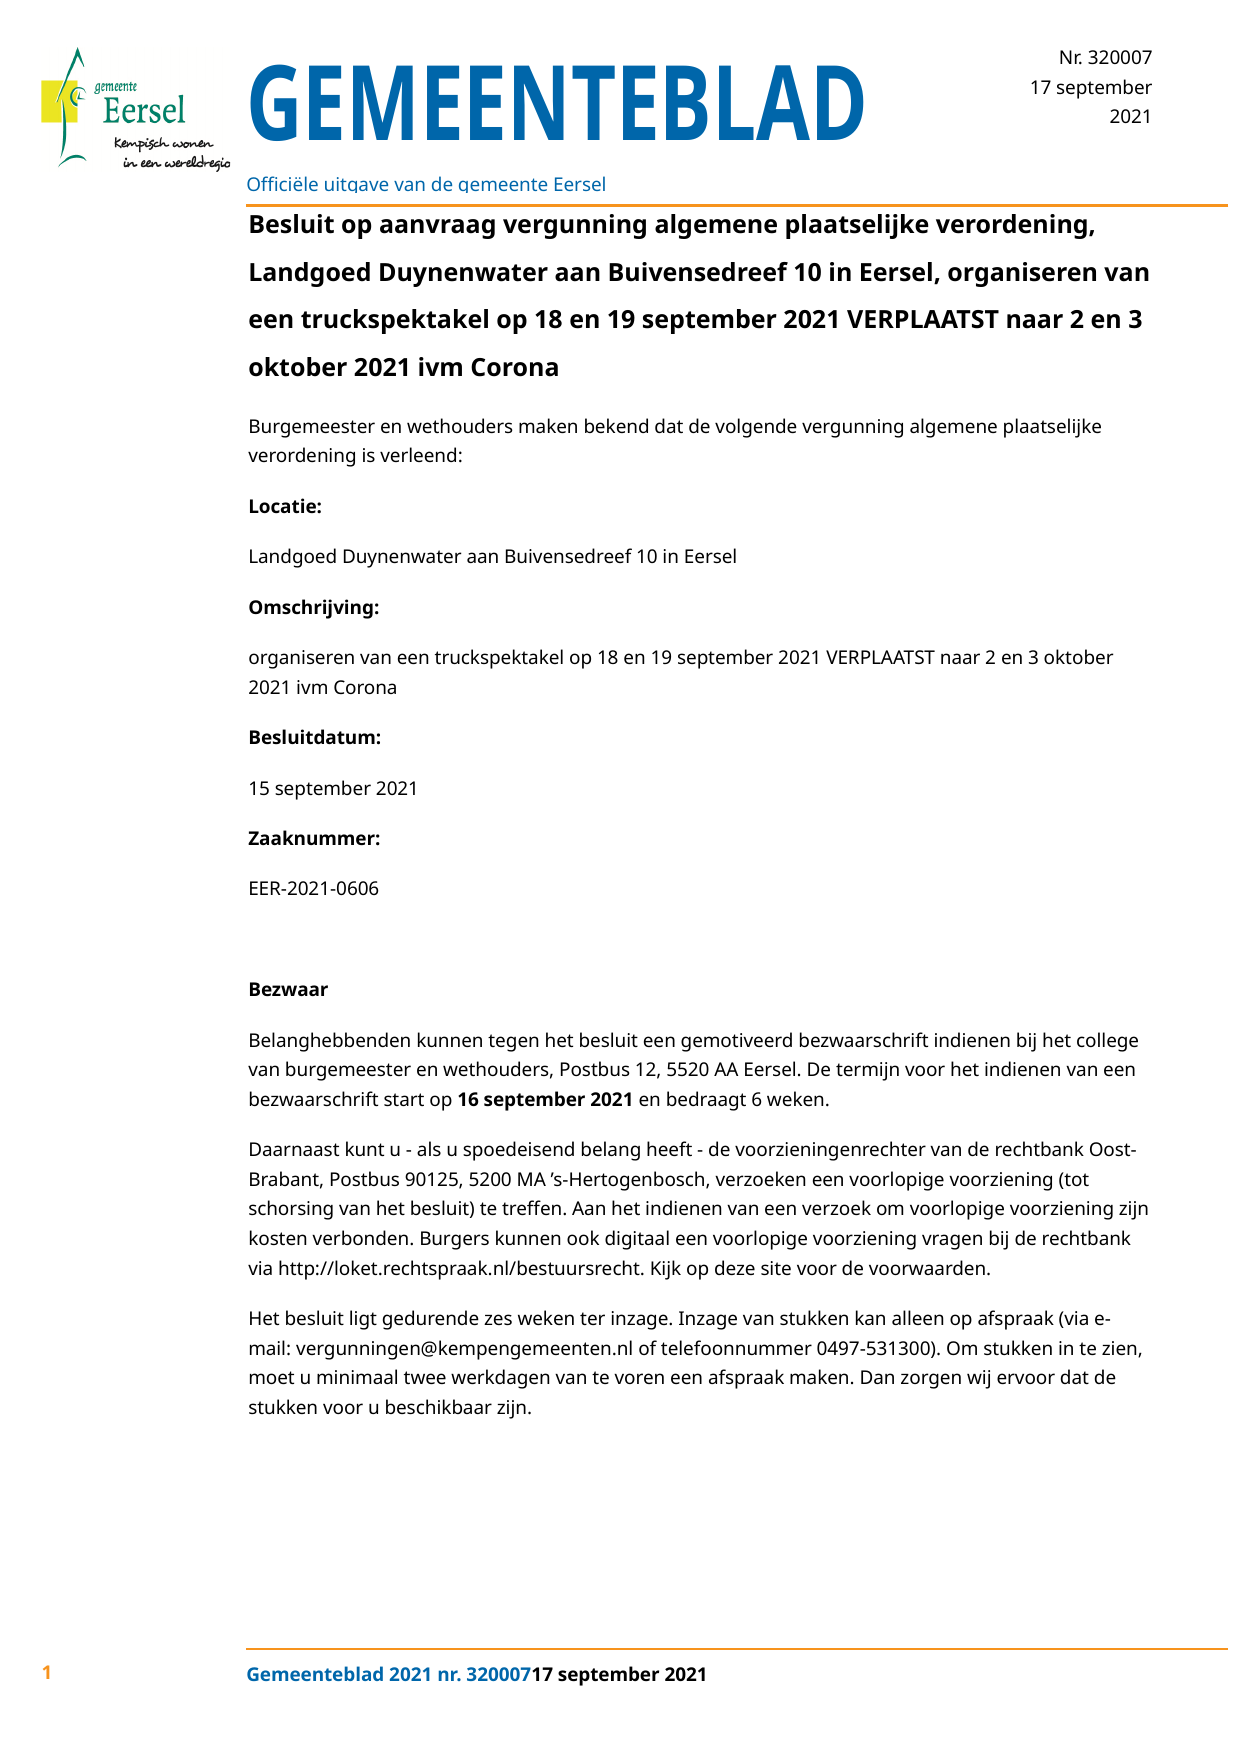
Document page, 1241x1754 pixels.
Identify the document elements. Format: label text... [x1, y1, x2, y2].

text Zaaknummer: [248, 825, 1152, 851]
text Het besluit ligt gedurende zes weken ter inzage. Inzage van stukken kan alleen op afspraak (via e-mail: vergunningen@kempengemeenten.nl of telefoonnummer 0497-531300). Om stukken in te zien, moet u minimaal twee werkdagen van te voren een afspraak maken. Dan zorgen wij ervoor dat de stukken voor u beschikbaar zijn. [248, 1305, 1152, 1420]
text Daarnaast kunt u - als u spoedeisend belang heeft - de voorzieningenrechter van de rechtbank Oost-Brabant, Postbus 90125, 5200 MA ’s-Hertogenbosch, verzoeken een voorlopige voorziening (tot schorsing van het besluit) te treffen. Aan het indienen van een verzoek om voorlopige voorziening zijn kosten verbonden. Burgers kunnen ook digitaal een voorlopige voorziening vragen bij de rechtbank via http://loket.rechtspraak.nl/bestuursrecht. Kijk op deze site voor de voorwaarden. [248, 1136, 1152, 1281]
text Besluit op aanvraag vergunning algemene plaatselijke verordening, Landgoed Duynenwater aan Buivensedreef 10 in Eersel, organiseren van een truckspektakel op 18 en 19 september 2021 VERPLAATST naar 2 en 3 oktober 2021 ivm Corona [248, 207, 1152, 384]
text Belanghebbenden kunnen tegen het besluit een gemotiveerd bezwaarschrift indienen bij het college van burgemeester en wethouders, Postbus 12, 5520 AA Eersel. De termijn voor het indienen van een bezwaarschrift start op 16 september 2021 en bedraagt 6 weken. [248, 1027, 1152, 1112]
text 15 september 2021 [248, 775, 1152, 801]
text Landgoed Duynenwater aan Buivensedreef 10 in Eersel [248, 543, 1152, 569]
text Besluitdatum: [248, 724, 1152, 750]
picture [41, 47, 231, 172]
text Omschrijving: [248, 594, 1152, 620]
text Bezwaar [248, 976, 1152, 1002]
text Burgemeester en wethouders maken bekend dat de volgende vergunning algemene plaatselijke verordening is verleend: [248, 413, 1152, 468]
text EER-2021-0606 [248, 876, 1152, 901]
text organiseren van een truckspektakel op 18 en 19 september 2021 VERPLAATST naar 2 en 3 oktober 2021 ivm Corona [248, 644, 1152, 700]
text Locatie: [248, 493, 1152, 519]
